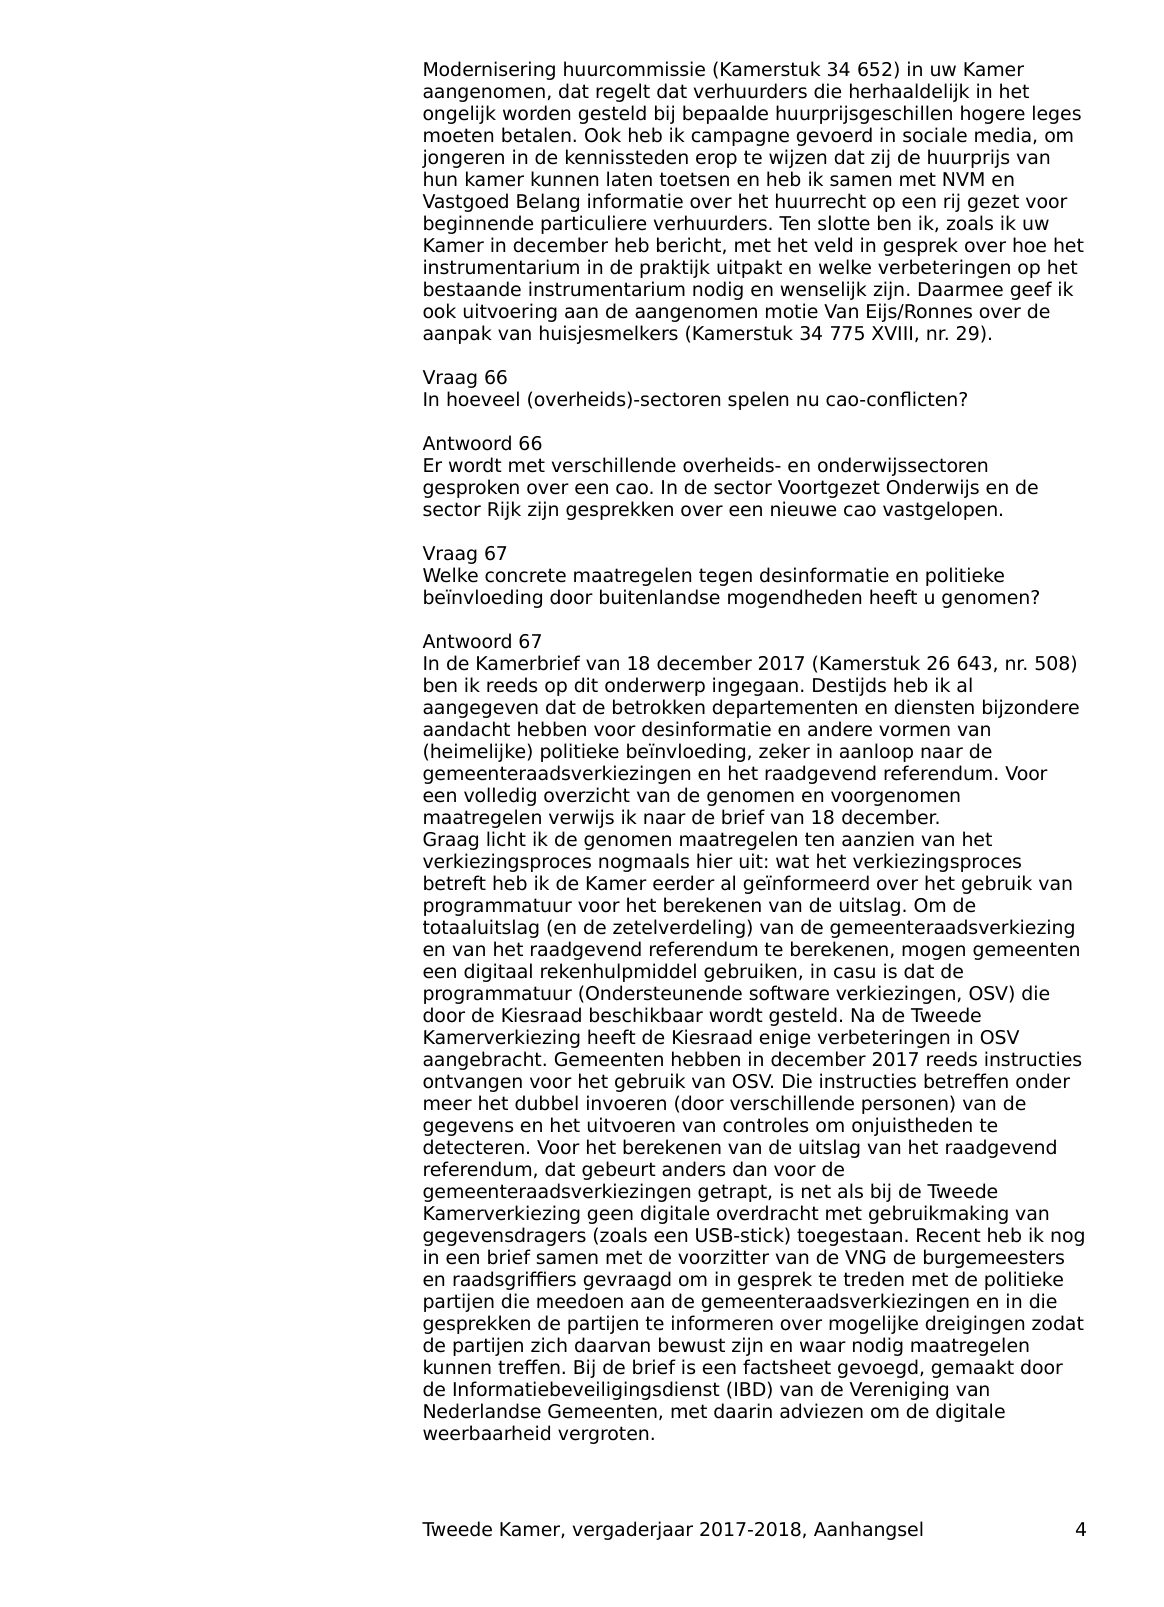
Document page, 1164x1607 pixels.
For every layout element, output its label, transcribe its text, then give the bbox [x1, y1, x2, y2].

text Welke concrete maatregelen tegen desinformatie en politieke beïnvloeding door buitenlandse mogendheden heeft u genomen? [422, 565, 1087, 609]
text In hoeveel (overheids)-sectoren spelen nu cao-conflicten? [422, 389, 1087, 411]
text Vraag 67 [422, 543, 1087, 565]
text Er wordt met verschillende overheids- en onderwijssectoren gesproken over een cao. In de sector Voortgezet Onderwijs en de sector Rijk zijn gesprekken over een nieuwe cao vastgelopen. [422, 455, 1087, 521]
text Antwoord 67 [422, 631, 1087, 653]
text Vraag 66 [422, 367, 1087, 389]
text Antwoord 66 [422, 433, 1087, 455]
text Graag licht ik de genomen maatregelen ten aanzien van het verkiezingsproces nogmaals hier uit: wat het verkiezingsproces betreft heb ik de Kamer eerder al geïnformeerd over het gebruik van programmatuur voor het berekenen van de uitslag. Om de totaaluitslag (en de zetelverdeling) van de gemeenteraadsverkiezing en van het raadgevend referendum te berekenen, mogen gemeenten een digitaal rekenhulpmiddel gebruiken, in casu is dat de programmatuur (Ondersteunende software verkiezingen, OSV) die door de Kiesraad beschikbaar wordt gesteld. Na de Tweede Kamerverkiezing heeft de Kiesraad enige verbeteringen in OSV aangebracht. Gemeenten hebben in december 2017 reeds instructies ontvangen voor het gebruik van OSV. Die instructies betreffen onder meer het dubbel invoeren (door verschillende personen) van de gegevens en het uitvoeren van controles om onjuistheden te detecteren. Voor het berekenen van de uitslag van het raadgevend referendum, dat gebeurt anders dan voor de gemeenteraadsverkiezingen getrapt, is net als bij de Tweede Kamerverkiezing geen digitale overdracht met gebruikmaking van gegevensdragers (zoals een USB-stick) toegestaan. Recent heb ik nog in een brief samen met de voorzitter van de VNG de burgemeesters en raadsgriffiers gevraagd om in gesprek te treden met de politieke partijen die meedoen aan de gemeenteraadsverkiezingen en in die gesprekken de partijen te informeren over mogelijke dreigingen zodat de partijen zich daarvan bewust zijn en waar nodig maatregelen kunnen treffen. Bij de brief is een factsheet gevoegd, gemaakt door de Informatiebeveiligingsdienst (IBD) van de Vereniging van Nederlandse Gemeenten, met daarin adviezen om de digitale weerbaarheid vergroten. [422, 829, 1087, 1444]
text Modernisering huurcommissie (Kamerstuk 34 652) in uw Kamer aangenomen, dat regelt dat verhuurders die herhaaldelijk in het ongelijk worden gesteld bij bepaalde huurprijsgeschillen hogere leges moeten betalen. Ook heb ik campagne gevoerd in sociale media, om jongeren in de kennissteden erop te wijzen dat zij de huurprijs van hun kamer kunnen laten toetsen en heb ik samen met NVM en Vastgoed Belang informatie over het huurrecht op een rij gezet voor beginnende particuliere verhuurders. Ten slotte ben ik, zoals ik uw Kamer in december heb bericht, met het veld in gesprek over hoe het instrumentarium in de praktijk uitpakt en welke verbeteringen op het bestaande instrumentarium nodig en wenselijk zijn. Daarmee geef ik ook uitvoering aan de aangenomen motie Van Eijs/Ronnes over de aanpak van huisjesmelkers (Kamerstuk 34 775 XVIII, nr. 29). [422, 59, 1087, 345]
text In de Kamerbrief van 18 december 2017 (Kamerstuk 26 643, nr. 508) ben ik reeds op dit onderwerp ingegaan. Destijds heb ik al aangegeven dat de betrokken departementen en diensten bijzondere aandacht hebben voor desinformatie en andere vormen van (heimelijke) politieke beïnvloeding, zeker in aanloop naar de gemeenteraadsverkiezingen en het raadgevend referendum. Voor een volledig overzicht van de genomen en voorgenomen maatregelen verwijs ik naar de brief van 18 december. [422, 653, 1087, 829]
